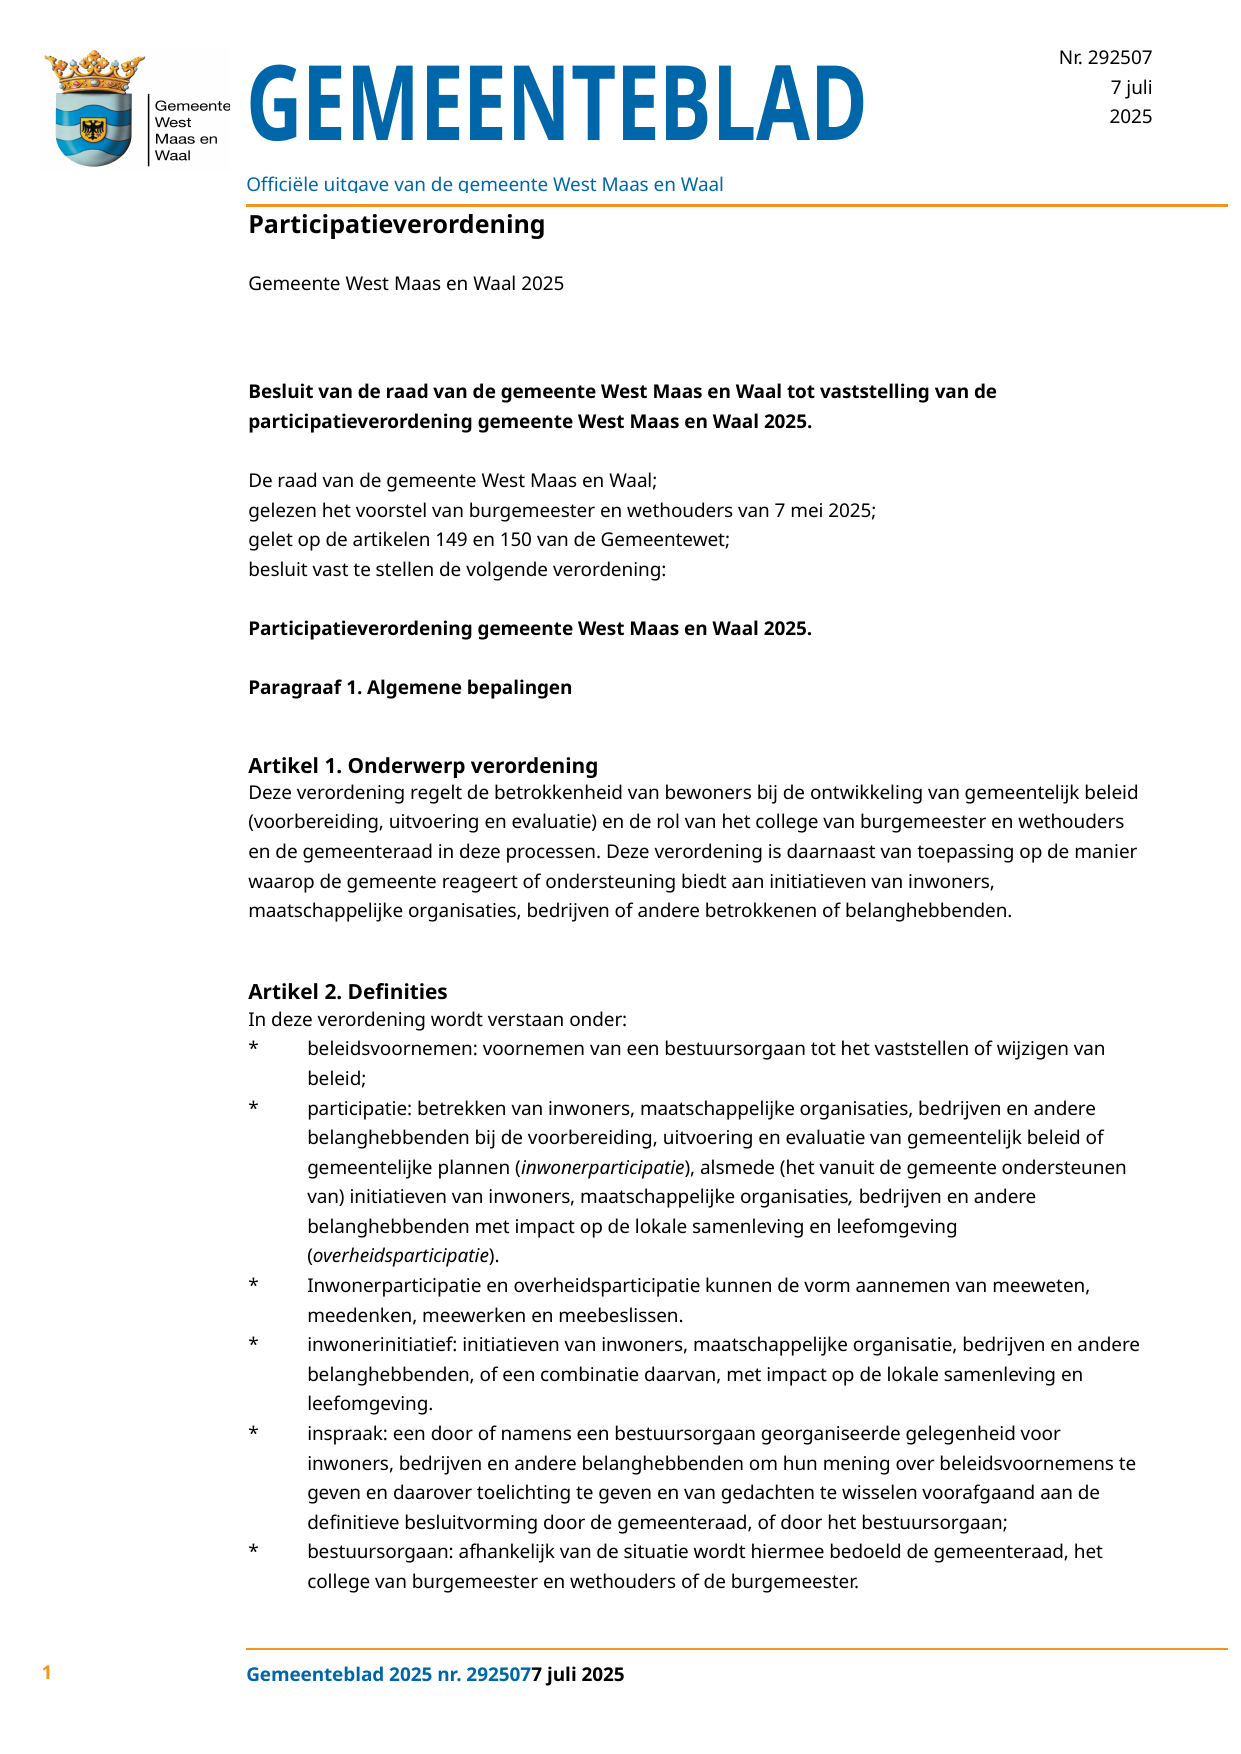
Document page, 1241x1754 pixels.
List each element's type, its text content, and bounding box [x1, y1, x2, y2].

text Artikel 1. Onderwerp verordening [248, 751, 1152, 779]
list inwonerinitiatief: initiatieven van inwoners, maatschappelijke organisatie, bedrijven en andere belanghebbenden, of een combinatie daarvan, met impact op de lokale samenleving en leefomgeving. [248, 1331, 1152, 1416]
text besluit vast te stellen de volgende verordening: [248, 556, 1152, 582]
text Participatieverordening [248, 207, 1152, 241]
text Gemeente West Maas en Waal 2025 [248, 270, 1152, 296]
list bestuursorgaan: afhankelijk van de situatie wordt hiermee bedoeld de gemeenteraad, het college van burgemeester en wethouders of de burgemeester. [248, 1538, 1152, 1594]
list beleidsvoornemen: voornemen van een bestuursorgaan tot het vaststellen of wijzigen van beleid; [248, 1036, 1152, 1091]
text Deze verordening regelt de betrokkenheid van bewoners bij de ontwikkeling van gemeentelijk beleid (voorbereiding, uitvoering en evaluatie) en de rol van het college van burgemeester en wethouders en de gemeenteraad in deze processen. Deze verordening is daarnaast van toepassing op de manier waarop de gemeente reageert of ondersteuning biedt aan initiatieven van inwoners, maatschappelijke organisaties, bedrijven of andere betrokkenen of belanghebbenden. [248, 779, 1152, 923]
text De raad van de gemeente West Maas en Waal; [248, 467, 1152, 493]
text Artikel 2. Definities [248, 977, 1152, 1006]
text Paragraaf 1. Algemene bepalingen [248, 674, 1152, 700]
list inspraak: een door of namens een bestuursorgaan georganiseerde gelegenheid voor inwoners, bedrijven en andere belanghebbenden om hun mening over beleidsvoornemens te geven en daarover toelichting te geven en van gedachten te wisselen voorafgaand aan de definitieve besluitvorming door de gemeenteraad, of door het bestuursorgaan; [248, 1420, 1152, 1534]
text In deze verordening wordt verstaan onder: [248, 1006, 1152, 1032]
text Participatieverordening gemeente West Maas en Waal 2025. [248, 615, 1152, 641]
text Besluit van de raad van de gemeente West Maas en Waal tot vaststelling van de participatieverordening gemeente West Maas en Waal 2025. [248, 379, 1152, 434]
list Inwonerparticipatie en overheidsparticipatie kunnen de vorm aannemen van meeweten, meedenken, meewerken en meebeslissen. [248, 1272, 1152, 1327]
text gelet op de artikelen 149 en 150 van de Gemeentewet; [248, 527, 1152, 552]
picture [41, 47, 231, 172]
text gelezen het voorstel van burgemeester en wethouders van 7 mei 2025; [248, 497, 1152, 523]
list participatie: betrekken van inwoners, maatschappelijke organisaties, bedrijven en andere belanghebbenden bij de voorbereiding, uitvoering en evaluatie van gemeentelijk beleid of gemeentelijke plannen (inwonerparticipatie), alsmede (het vanuit de gemeente ondersteunen van) initiatieven van inwoners, maatschappelijke organisaties, bedrijven en andere belanghebbenden met impact op de lokale samenleving en leefomgeving (overheidsparticipatie). [248, 1095, 1152, 1268]
